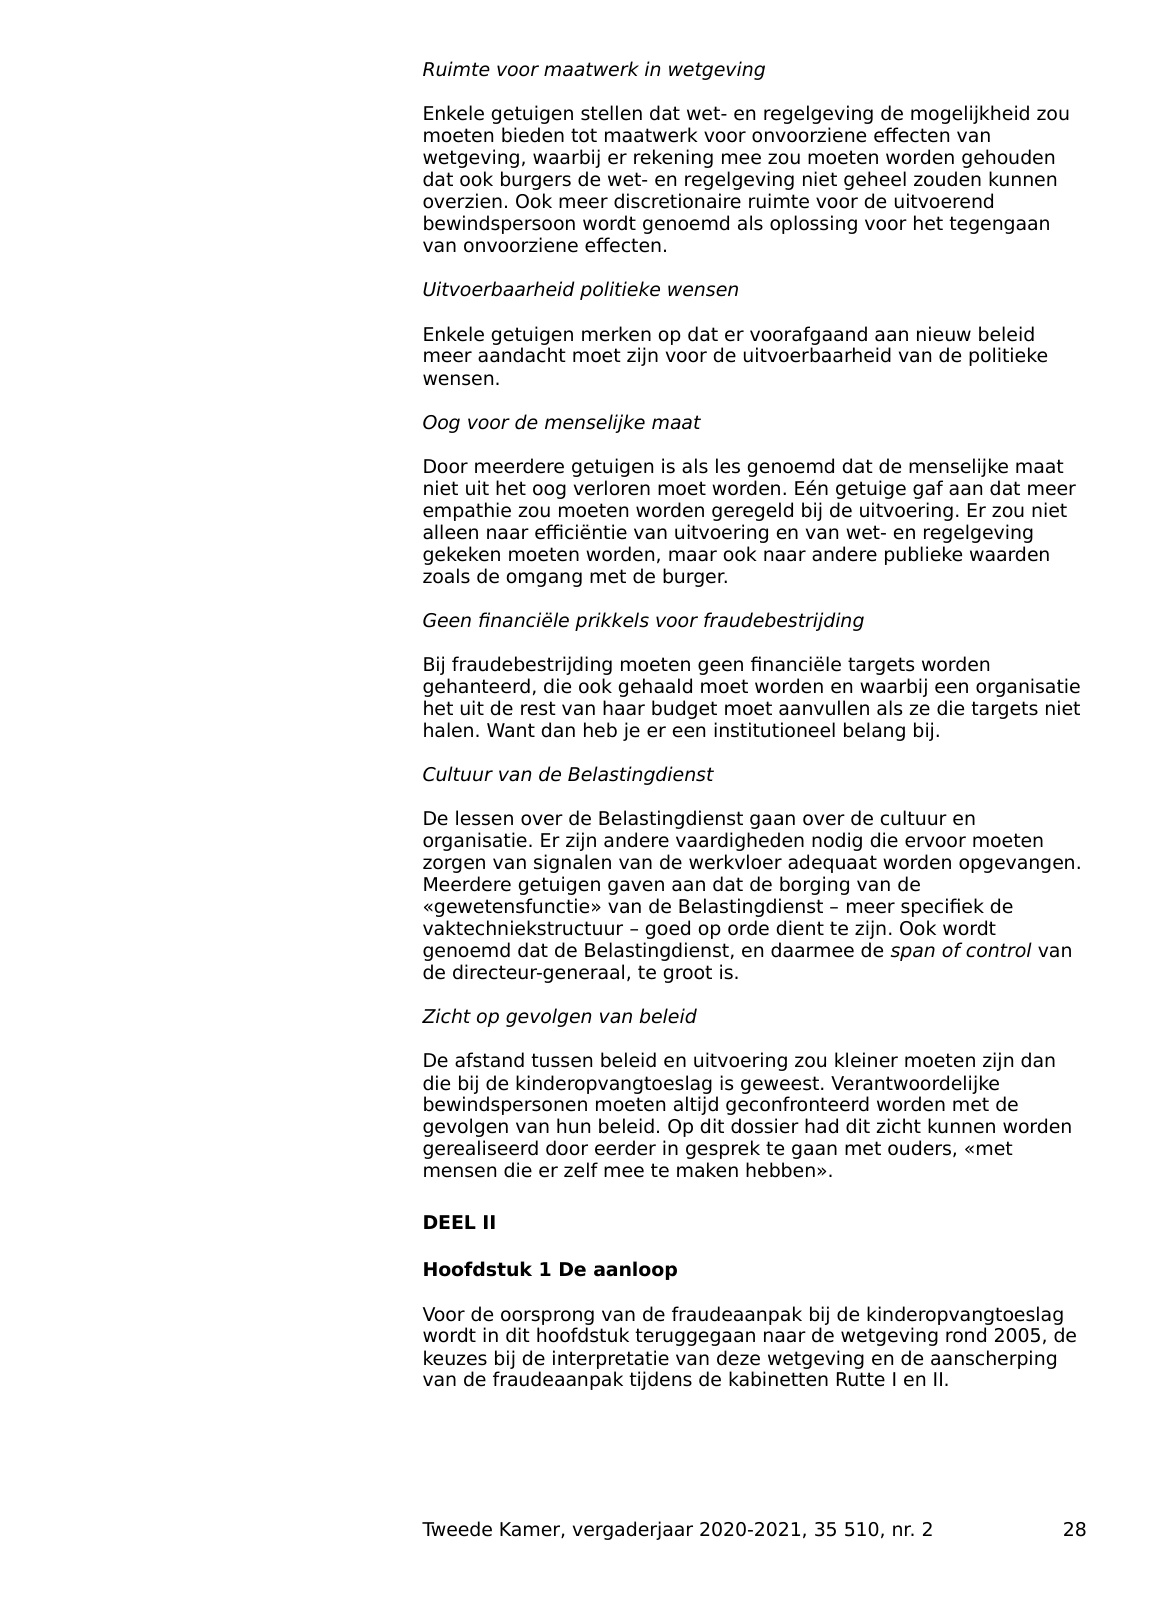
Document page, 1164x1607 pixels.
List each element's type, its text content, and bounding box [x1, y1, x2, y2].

subtitle Cultuur van de Belastingdienst [422, 764, 1087, 786]
subtitle Oog voor de menselijke maat [422, 412, 1087, 433]
subtitle Ruimte voor maatwerk in wetgeving [422, 59, 1087, 81]
text Enkele getuigen stellen dat wet- en regelgeving de mogelijkheid zou moeten bieden tot maatwerk voor onvoorziene effecten van wetgeving, waarbij er rekening mee zou moeten worden gehouden dat ook burgers de wet- en regelgeving niet geheel zouden kunnen overzien. Ook meer discretionaire ruimte voor de uitvoerend bewindspersoon wordt genoemd als oplossing voor het tegengaan van onvoorziene effecten. [422, 103, 1087, 257]
text Voor de oorsprong van de fraudeaanpak bij de kinderopvangtoeslag wordt in dit hoofdstuk teruggegaan naar de wetgeving rond 2005, de keuzes bij de interpretatie van deze wetgeving en de aanscherping van de fraudeaanpak tijdens de kabinetten Rutte I en II. [422, 1303, 1087, 1391]
text Door meerdere getuigen is als les genoemd dat de menselijke maat niet uit het oog verloren moet worden. Eén getuige gaf aan dat meer empathie zou moeten worden geregeld bij de uitvoering. Er zou niet alleen naar efficiëntie van uitvoering en van wet- en regelgeving gekeken moeten worden, maar ook naar andere publieke waarden zoals de omgang met de burger. [422, 456, 1087, 588]
subtitle Zicht op gevolgen van beleid [422, 1006, 1087, 1028]
text De lessen over de Belastingdienst gaan over de cultuur en organisatie. Er zijn andere vaardigheden nodig die ervoor moeten zorgen van signalen van de werkvloer adequaat worden opgevangen. Meerdere getuigen gaven aan dat de borging van de «gewetensfunctie» van de Belastingdienst – meer specifiek de vaktechniekstructuur – goed op orde dient te zijn. Ook wordt genoemd dat de Belastingdienst, en daarmee de span of control van de directeur-generaal, te groot is. [422, 808, 1087, 984]
text Bij fraudebestrijding moeten geen financiële targets worden gehanteerd, die ook gehaald moet worden en waarbij een organisatie het uit de rest van haar budget moet aanvullen als ze die targets niet halen. Want dan heb je er een institutioneel belang bij. [422, 654, 1087, 742]
subtitle Hoofdstuk 1 De aanloop [422, 1259, 1087, 1281]
subtitle Uitvoerbaarheid politieke wensen [422, 279, 1087, 301]
text De afstand tussen beleid en uitvoering zou kleiner moeten zijn dan die bij de kinderopvangtoeslag is geweest. Verantwoordelijke bewindspersonen moeten altijd geconfronteerd worden met de gevolgen van hun beleid. Op dit dossier had dit zicht kunnen worden gerealiseerd door eerder in gesprek te gaan met ouders, «met mensen die er zelf mee te maken hebben». [422, 1050, 1087, 1182]
subtitle DEEL II [422, 1212, 1087, 1234]
subtitle Geen financiële prikkels voor fraudebestrijding [422, 610, 1087, 632]
text Enkele getuigen merken op dat er voorafgaand aan nieuw beleid meer aandacht moet zijn voor de uitvoerbaarheid van de politieke wensen. [422, 323, 1087, 389]
